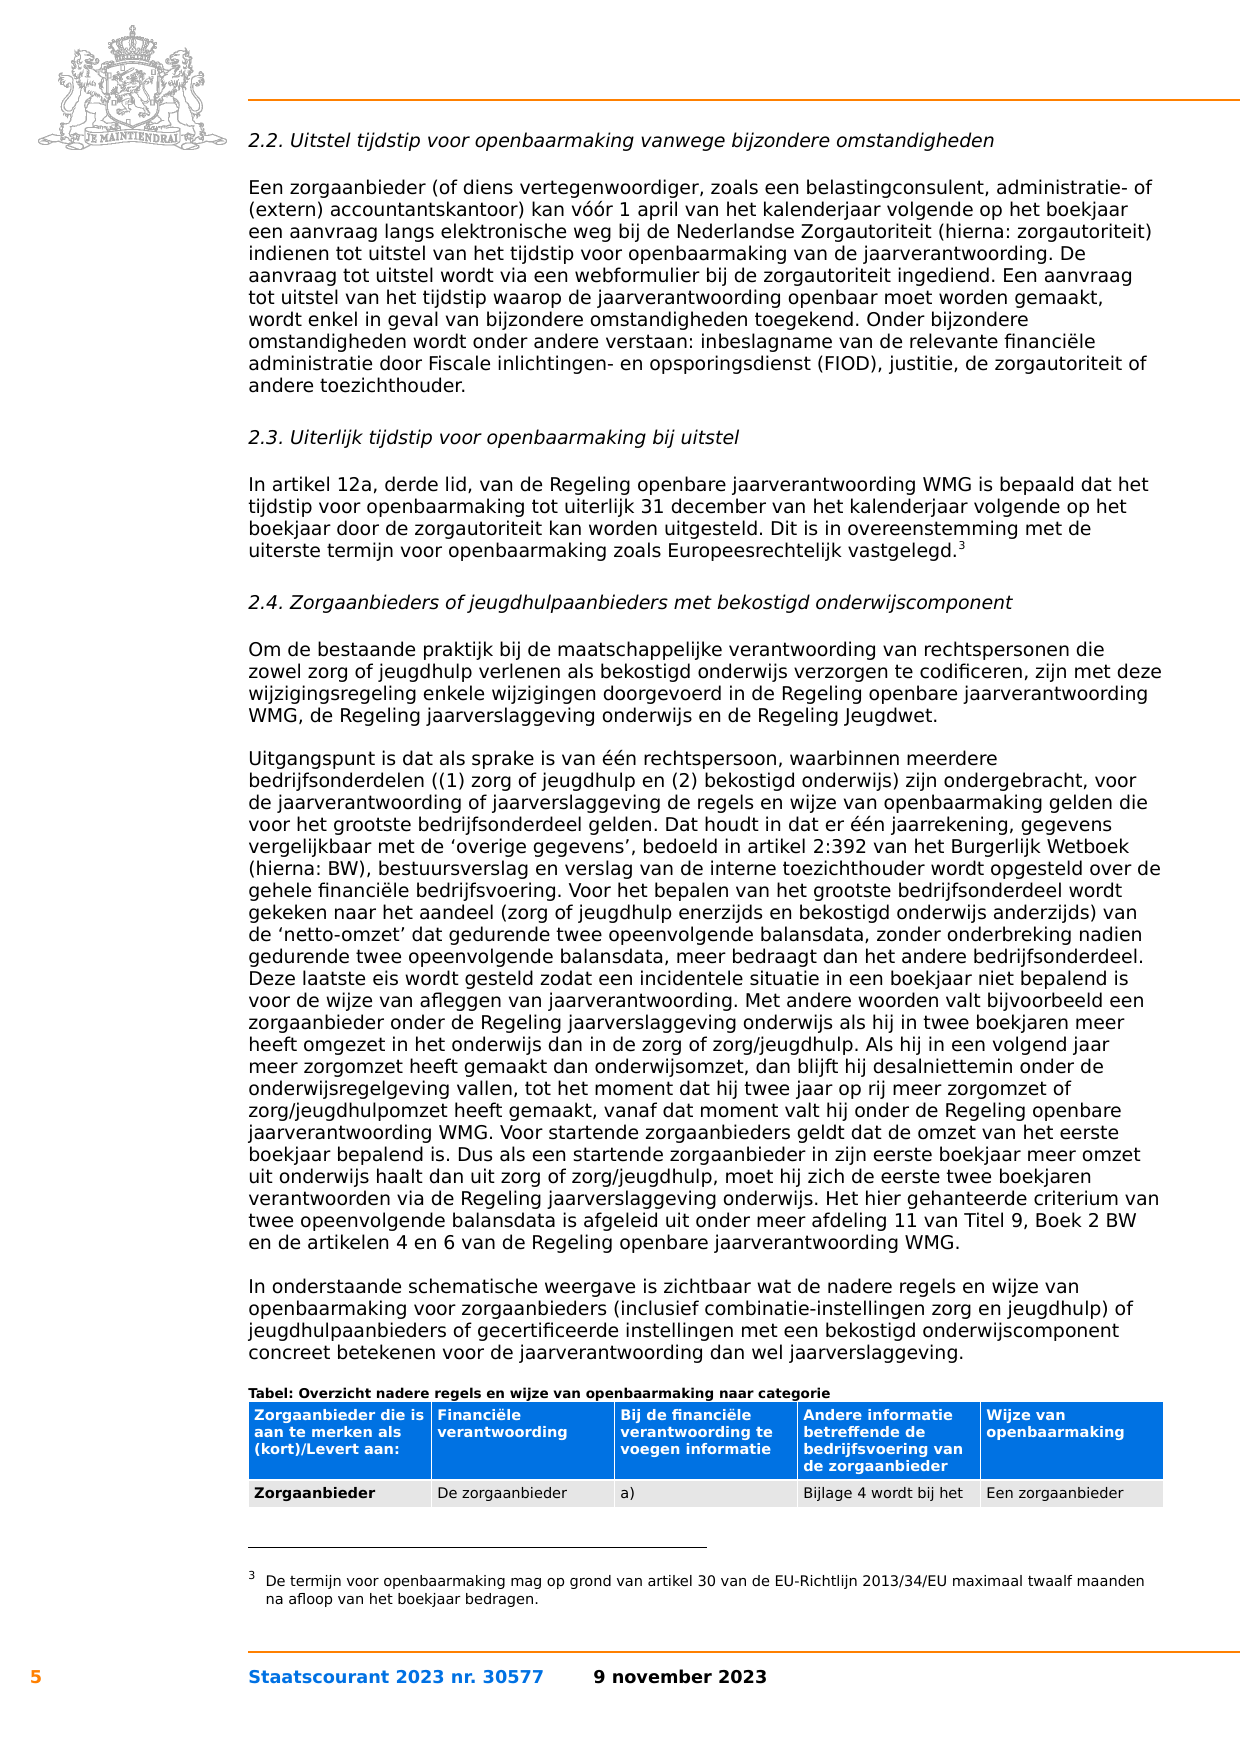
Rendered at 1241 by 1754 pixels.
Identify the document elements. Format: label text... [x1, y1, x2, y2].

subtitle 2.2. Uitstel tijdstip voor openbaarmaking vanwege bijzondere omstandigheden [248, 130, 1163, 152]
text In onderstaande schematische weergave is zichtbaar wat de nadere regels en wijze van openbaarmaking voor zorgaanbieders (inclusief combinatie-instellingen zorg en jeugdhulp) of jeugdhulpaanbieders of gecertificeerde instellingen met een bekostigd onderwijscomponent concreet betekenen voor de jaarverantwoording dan wel jaarverslaggeving. [248, 1276, 1163, 1364]
table_cell Financiële verantwoording [432, 1402, 614, 1479]
table_cell Bijlage 4 wordt bij het [798, 1481, 980, 1507]
subtitle 2.3. Uiterlijk tijdstip voor openbaarmaking bij uitstel [248, 427, 1163, 449]
text De termijn voor openbaarmaking mag op grond van artikel 30 van de EU-Richtlijn 2013/34/EU maximaal twaalf maanden na afloop van het boekjaar bedragen. [248, 1569, 1163, 1608]
text Uitgangspunt is dat als sprake is van één rechtspersoon, waarbinnen meerdere bedrijfsonderdelen ((1) zorg of jeugdhulp en (2) bekostigd onderwijs) zijn ondergebracht, voor de jaarverantwoording of jaarverslaggeving de regels en wijze van openbaarmaking gelden die voor het grootste bedrijfsonderdeel gelden. Dat houdt in dat er één jaarrekening, gegevens vergelijkbaar met de ‘overige gegevens’, bedoeld in artikel 2:392 van het Burgerlijk Wetboek (hierna: BW), bestuursverslag en verslag van de interne toezichthouder wordt opgesteld over de gehele financiële bedrijfsvoering. Voor het bepalen van het grootste bedrijfsonderdeel wordt gekeken naar het aandeel (zorg of jeugdhulp enerzijds en bekostigd onderwijs anderzijds) van de ‘netto-omzet’ dat gedurende twee opeenvolgende balansdata, zonder onderbreking nadien gedurende twee opeenvolgende balansdata, meer bedraagt dan het andere bedrijfsonderdeel. Deze laatste eis wordt gesteld zodat een incidentele situatie in een boekjaar niet bepalend is voor de wijze van afleggen van jaarverantwoording. Met andere woorden valt bijvoorbeeld een zorgaanbieder onder de Regeling jaarverslaggeving onderwijs als hij in twee boekjaren meer heeft omgezet in het onderwijs dan in de zorg of zorg/jeugdhulp. Als hij in een volgend jaar meer zorgomzet heeft gemaakt dan onderwijsomzet, dan blijft hij desalniettemin onder de onderwijsregelgeving vallen, tot het moment dat hij twee jaar op rij meer zorgomzet of zorg/jeugdhulpomzet heeft gemaakt, vanaf dat moment valt hij onder de Regeling openbare jaarverantwoording WMG. Voor startende zorgaanbieders geldt dat de omzet van het eerste boekjaar bepalend is. Dus als een startende zorgaanbieder in zijn eerste boekjaar meer omzet uit onderwijs haalt dan uit zorg of zorg/jeugdhulp, moet hij zich de eerste twee boekjaren verantwoorden via de Regeling jaarverslaggeving onderwijs. Het hier gehanteerde criterium van twee opeenvolgende balansdata is afgeleid uit onder meer afdeling 11 van Titel 9, Boek 2 BW en de artikelen 4 en 6 van de Regeling openbare jaarverantwoording WMG. [248, 748, 1163, 1254]
text Een zorgaanbieder (of diens vertegenwoordiger, zoals een belastingconsulent, administratie- of (extern) accountantskantoor) kan vóór 1 april van het kalenderjaar volgende op het boekjaar een aanvraag langs elektronische weg bij de Nederlandse Zorgautoriteit (hierna: zorgautoriteit) indienen tot uitstel van het tijdstip voor openbaarmaking van de jaarverantwoording. De aanvraag tot uitstel wordt via een webformulier bij de zorgautoriteit ingediend. Een aanvraag tot uitstel van het tijdstip waarop de jaarverantwoording openbaar moet worden gemaakt, wordt enkel in geval van bijzondere omstandigheden toegekend. Onder bijzondere omstandigheden wordt onder andere verstaan: inbeslagname van de relevante financiële administratie door Fiscale inlichtingen- en opsporingsdienst (FIOD), justitie, de zorgautoriteit of andere toezichthouder. [248, 177, 1163, 397]
table_cell Zorgaanbieder [249, 1481, 431, 1507]
table_cell Wijze van openbaarmaking [981, 1402, 1163, 1479]
table_cell a) [615, 1481, 797, 1507]
text Om de bestaande praktijk bij de maatschappelijke verantwoording van rechtspersonen die zowel zorg of jeugdhulp verlenen als bekostigd onderwijs verzorgen te codificeren, zijn met deze wijzigingsregeling enkele wijzigingen doorgevoerd in de Regeling openbare jaarverantwoording WMG, de Regeling jaarverslaggeving onderwijs en de Regeling Jeugdwet. [248, 638, 1163, 726]
subtitle 2.4. Zorgaanbieders of jeugdhulpaanbieders met bekostigd onderwijscomponent [248, 592, 1163, 613]
table_cell Zorgaanbieder die is aan te merken als (kort)/Levert aan: [249, 1402, 431, 1479]
table_cell Andere informatie betreffende de bedrijfsvoering van de zorgaanbieder [798, 1402, 980, 1479]
text In artikel 12a, derde lid, van de Regeling openbare jaarverantwoording WMG is bepaald dat het tijdstip voor openbaarmaking tot uiterlijk 31 december van het kalenderjaar volgende op het boekjaar door de zorgautoriteit kan worden uitgesteld. Dit is in overeenstemming met de uiterste termijn voor openbaarmaking zoals Europeesrechtelijk vastgelegd. [248, 474, 1163, 562]
table_cell De zorgaanbieder [432, 1481, 614, 1507]
picture [38, 25, 227, 150]
table_cell Bij de financiële verantwoording te voegen informatie [615, 1402, 797, 1479]
table_header Tabel: Overzicht nadere regels en wijze van openbaarmaking naar categorie [248, 1386, 1163, 1401]
table_cell Een zorgaanbieder [981, 1481, 1163, 1507]
